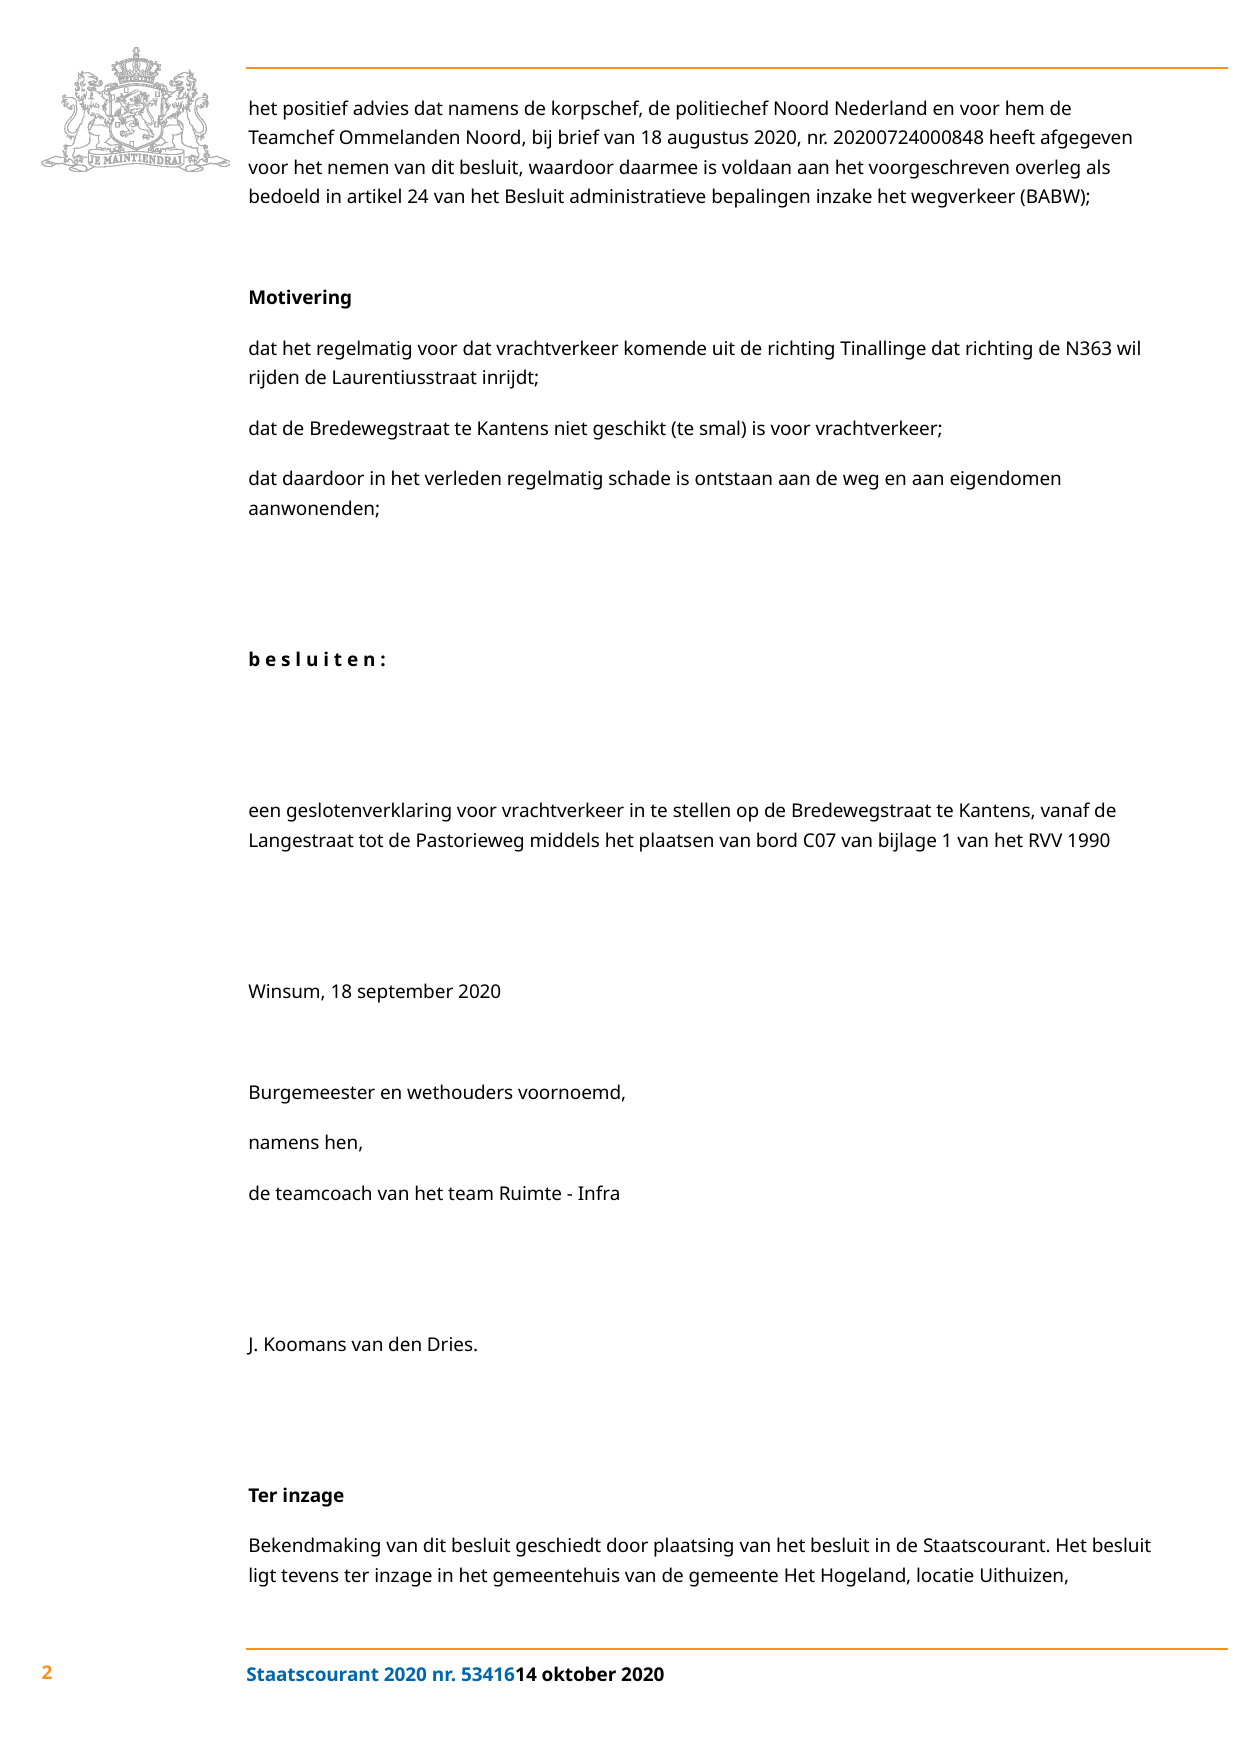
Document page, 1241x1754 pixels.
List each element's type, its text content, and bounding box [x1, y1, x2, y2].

text dat de Bredewegstraat te Kantens niet geschikt (te smal) is voor vrachtverkeer; [248, 415, 1152, 441]
text Motivering [248, 284, 1152, 310]
text dat daardoor in het verleden regelmatig schade is ontstaan aan de weg en aan eigendomen aanwonenden; [248, 465, 1152, 521]
text dat het regelmatig voor dat vrachtverkeer komende uit de richting Tinallinge dat richting de N363 wil rijden de Laurentiusstraat inrijdt; [248, 335, 1152, 390]
picture [41, 47, 231, 172]
text Burgemeester en wethouders voornoemd, [248, 1079, 1152, 1105]
text de teamcoach van het team Ruimte - Infra [248, 1180, 1152, 1206]
text J. Koomans van den Dries. [248, 1331, 1152, 1357]
text het positief advies dat namens de korpschef, de politiechef Noord Nederland en voor hem de Teamchef Ommelanden Noord, bij brief van 18 augustus 2020, nr. 20200724000848 heeft afgegeven voor het nemen van dit besluit, waardoor daarmee is voldaan aan het voorgeschreven overleg als bedoeld in artikel 24 van het Besluit administratieve bepalingen inzake het wegverkeer (BABW); [248, 95, 1152, 209]
text Ter inzage [248, 1482, 1152, 1508]
text een geslotenverklaring voor vrachtverkeer in te stellen op de Bredewegstraat te Kantens, vanaf de Langestraat tot de Pastorieweg middels het plaatsen van bord C07 van bijlage 1 van het RVV 1990 [248, 797, 1152, 853]
text Winsum, 18 september 2020 [248, 978, 1152, 1004]
text namens hen, [248, 1129, 1152, 1155]
text Bekendmaking van dit besluit geschiedt door plaatsing van het besluit in de Staatscourant. Het besluit ligt tevens ter inzage in het gemeentehuis van de gemeente Het Hogeland, locatie Uithuizen, [248, 1533, 1152, 1588]
text b e s l u i t e n : [248, 646, 1152, 672]
